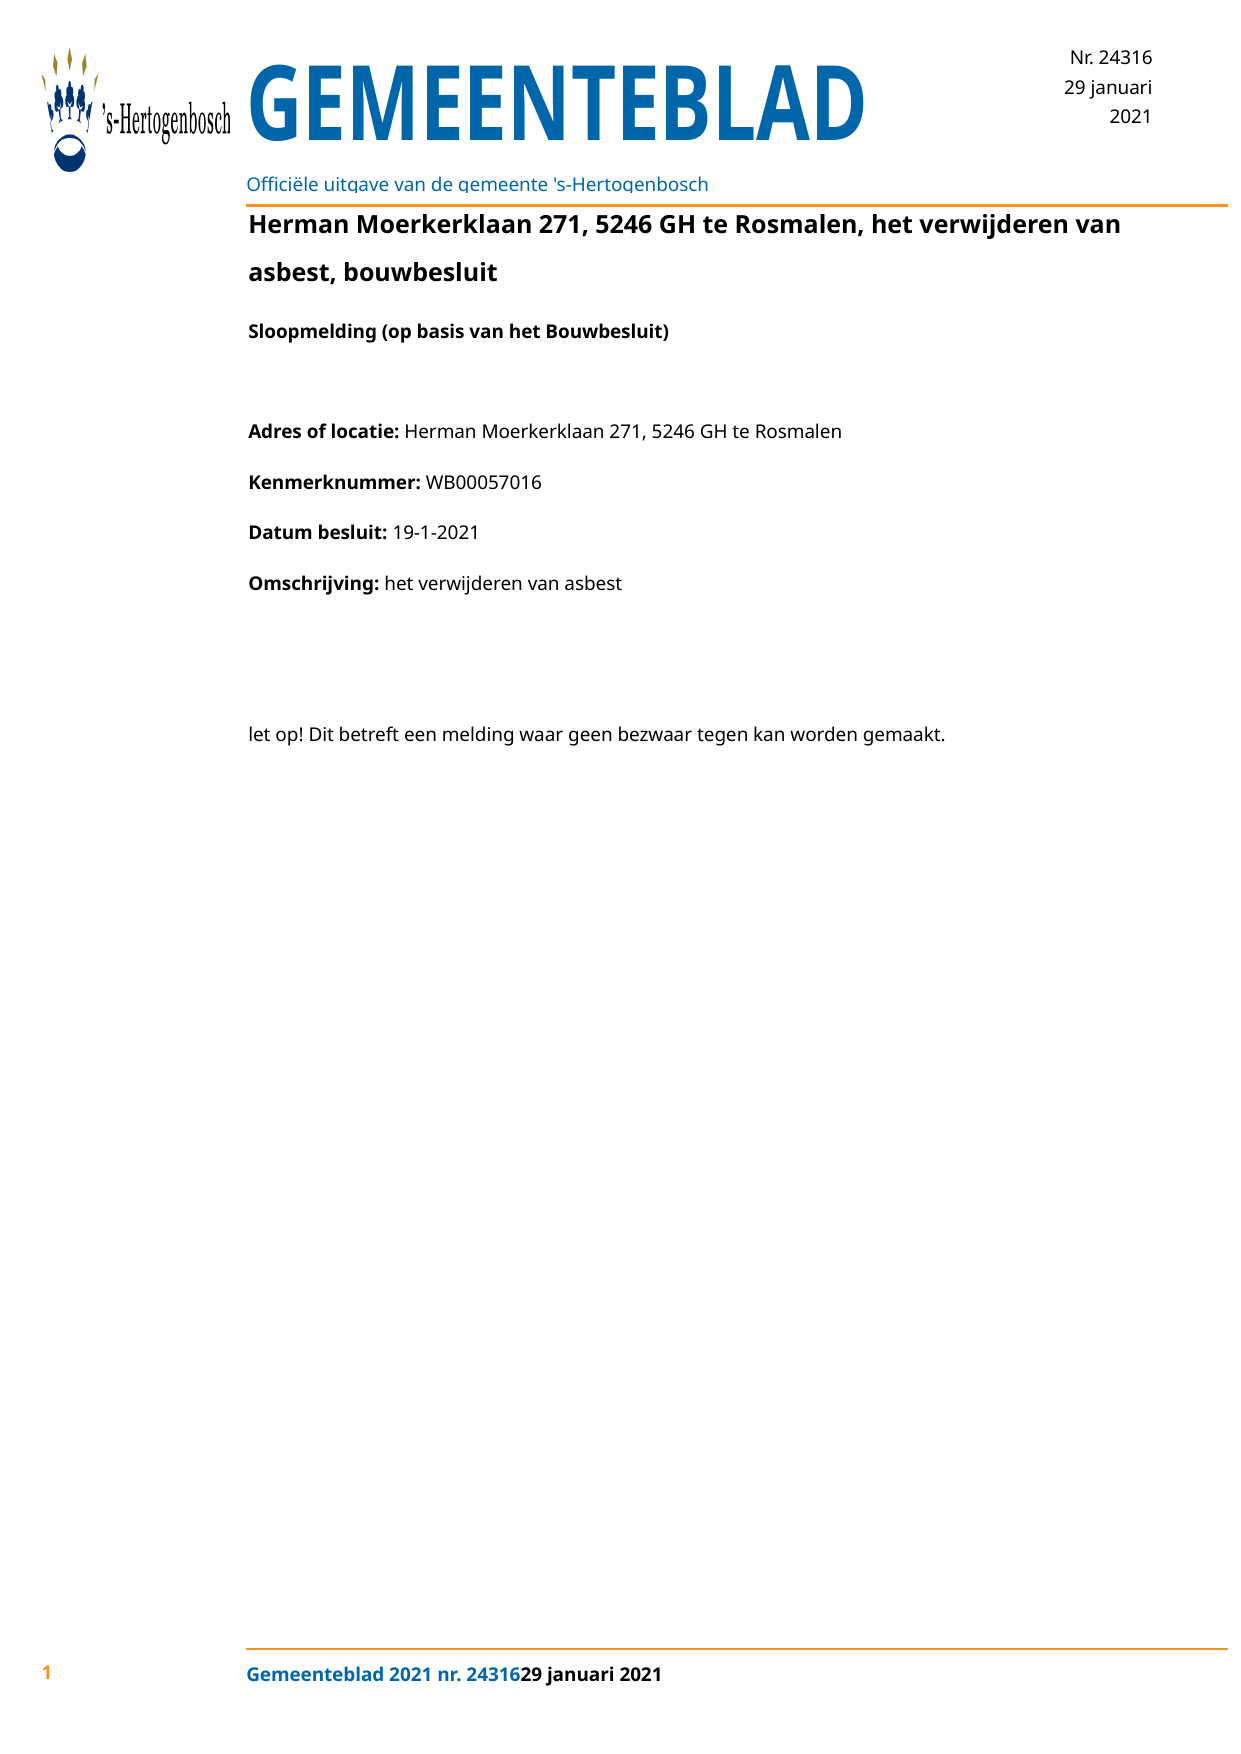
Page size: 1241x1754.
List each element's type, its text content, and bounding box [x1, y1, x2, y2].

text Datum besluit: 19-1-2021 [248, 519, 1152, 545]
text Adres of locatie: Herman Moerkerklaan 271, 5246 GH te Rosmalen [248, 419, 1152, 444]
text Omschrijving: het verwijderen van asbest [248, 570, 1152, 596]
text let op! Dit betreft een melding waar geen bezwaar tegen kan worden gemaakt. [248, 721, 1152, 747]
text Kenmerknummer: WB00057016 [248, 469, 1152, 495]
picture [41, 47, 231, 172]
text Herman Moerkerklaan 271, 5246 GH te Rosmalen, het verwijderen van asbest, bouwbesluit [248, 207, 1152, 288]
text Sloopmelding (op basis van het Bouwbesluit) [248, 318, 1152, 344]
